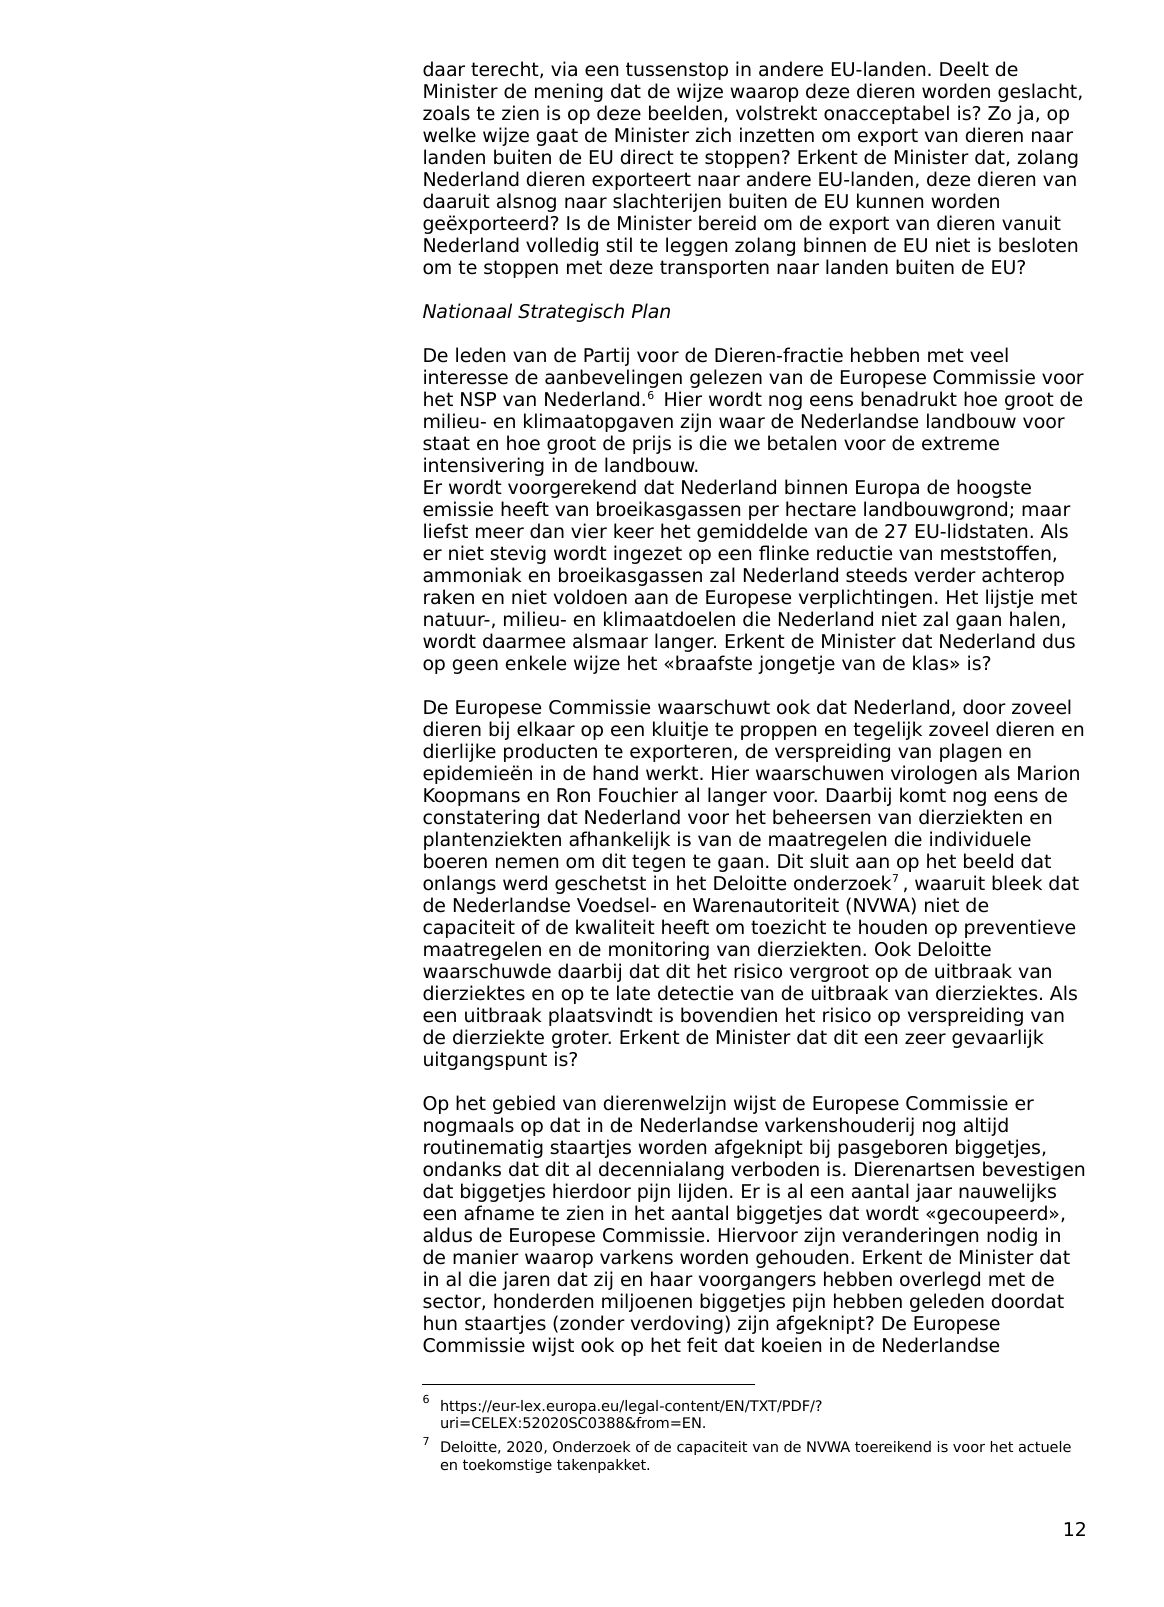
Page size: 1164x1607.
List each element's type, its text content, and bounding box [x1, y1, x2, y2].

text daar terecht, via een tussenstop in andere EU-landen. Deelt de Minister de mening dat de wijze waarop deze dieren worden geslacht, zoals te zien is op deze beelden, volstrekt onacceptabel is? Zo ja, op welke wijze gaat de Minister zich inzetten om export van dieren naar landen buiten de EU direct te stoppen? Erkent de Minister dat, zolang Nederland dieren exporteert naar andere EU-landen, deze dieren van daaruit alsnog naar slachterijen buiten de EU kunnen worden geëxporteerd? Is de Minister bereid om de export van dieren vanuit Nederland volledig stil te leggen zolang binnen de EU niet is besloten om te stoppen met deze transporten naar landen buiten de EU? [422, 59, 1087, 279]
text Deloitte, 2020, Onderzoek of de capaciteit van de NVWA toereikend is voor het actuele en toekomstige takenpakket. [422, 1435, 1087, 1474]
text De Europese Commissie waarschuwt ook dat Nederland, door zoveel dieren bij elkaar op een kluitje te proppen en tegelijk zoveel dieren en dierlijke producten te exporteren, de verspreiding van plagen en epidemieën in de hand werkt. Hier waarschuwen virologen als Marion Koopmans en Ron Fouchier al langer voor. Daarbij komt nog eens de constatering dat Nederland voor het beheersen van dierziekten en plantenziekten afhankelijk is van de maatregelen die individuele boeren nemen om dit tegen te gaan. Dit sluit aan op het beeld dat onlangs werd geschetst in het Deloitte onderzoek, waaruit bleek dat de Nederlandse Voedsel- en Warenautoriteit (NVWA) niet de capaciteit of de kwaliteit heeft om toezicht te houden op preventieve maatregelen en de monitoring van dierziekten. Ook Deloitte waarschuwde daarbij dat dit het risico vergroot op de uitbraak van dierziektes en op te late detectie van de uitbraak van dierziektes. Als een uitbraak plaatsvindt is bovendien het risico op verspreiding van de dierziekte groter. Erkent de Minister dat dit een zeer gevaarlijk uitgangspunt is? [422, 697, 1087, 1071]
text Er wordt voorgerekend dat Nederland binnen Europa de hoogste emissie heeft van broeikasgassen per hectare landbouwgrond; maar liefst meer dan vier keer het gemiddelde van de 27 EU-lidstaten. Als er niet stevig wordt ingezet op een flinke reductie van meststoffen, ammoniak en broeikasgassen zal Nederland steeds verder achterop raken en niet voldoen aan de Europese verplichtingen. Het lijstje met natuur-, milieu- en klimaatdoelen die Nederland niet zal gaan halen, wordt daarmee alsmaar langer. Erkent de Minister dat Nederland dus op geen enkele wijze het «braafste jongetje van de klas» is? [422, 477, 1087, 675]
text https://eur-lex.europa.eu/legal-content/EN/TXT/PDF/?uri=CELEX:52020SC0388&from=EN. [422, 1393, 1087, 1432]
text Op het gebied van dierenwelzijn wijst de Europese Commissie er nogmaals op dat in de Nederlandse varkenshouderij nog altijd routinematig staartjes worden afgeknipt bij pasgeboren biggetjes, ondanks dat dit al decennialang verboden is. Dierenartsen bevestigen dat biggetjes hierdoor pijn lijden. Er is al een aantal jaar nauwelijks een afname te zien in het aantal biggetjes dat wordt «gecoupeerd», aldus de Europese Commissie. Hiervoor zijn veranderingen nodig in de manier waarop varkens worden gehouden. Erkent de Minister dat in al die jaren dat zij en haar voorgangers hebben overlegd met de sector, honderden miljoenen biggetjes pijn hebben geleden doordat hun staartjes (zonder verdoving) zijn afgeknipt? De Europese Commissie wijst ook op het feit dat koeien in de Nederlandse [422, 1093, 1087, 1357]
text De leden van de Partij voor de Dieren-fractie hebben met veel interesse de aanbevelingen gelezen van de Europese Commissie voor het NSP van Nederland. Hier wordt nog eens benadrukt hoe groot de milieu- en klimaatopgaven zijn waar de Nederlandse landbouw voor staat en hoe groot de prijs is die we betalen voor de extreme intensivering in de landbouw. [422, 345, 1087, 477]
subtitle Nationaal Strategisch Plan [422, 301, 1087, 323]
